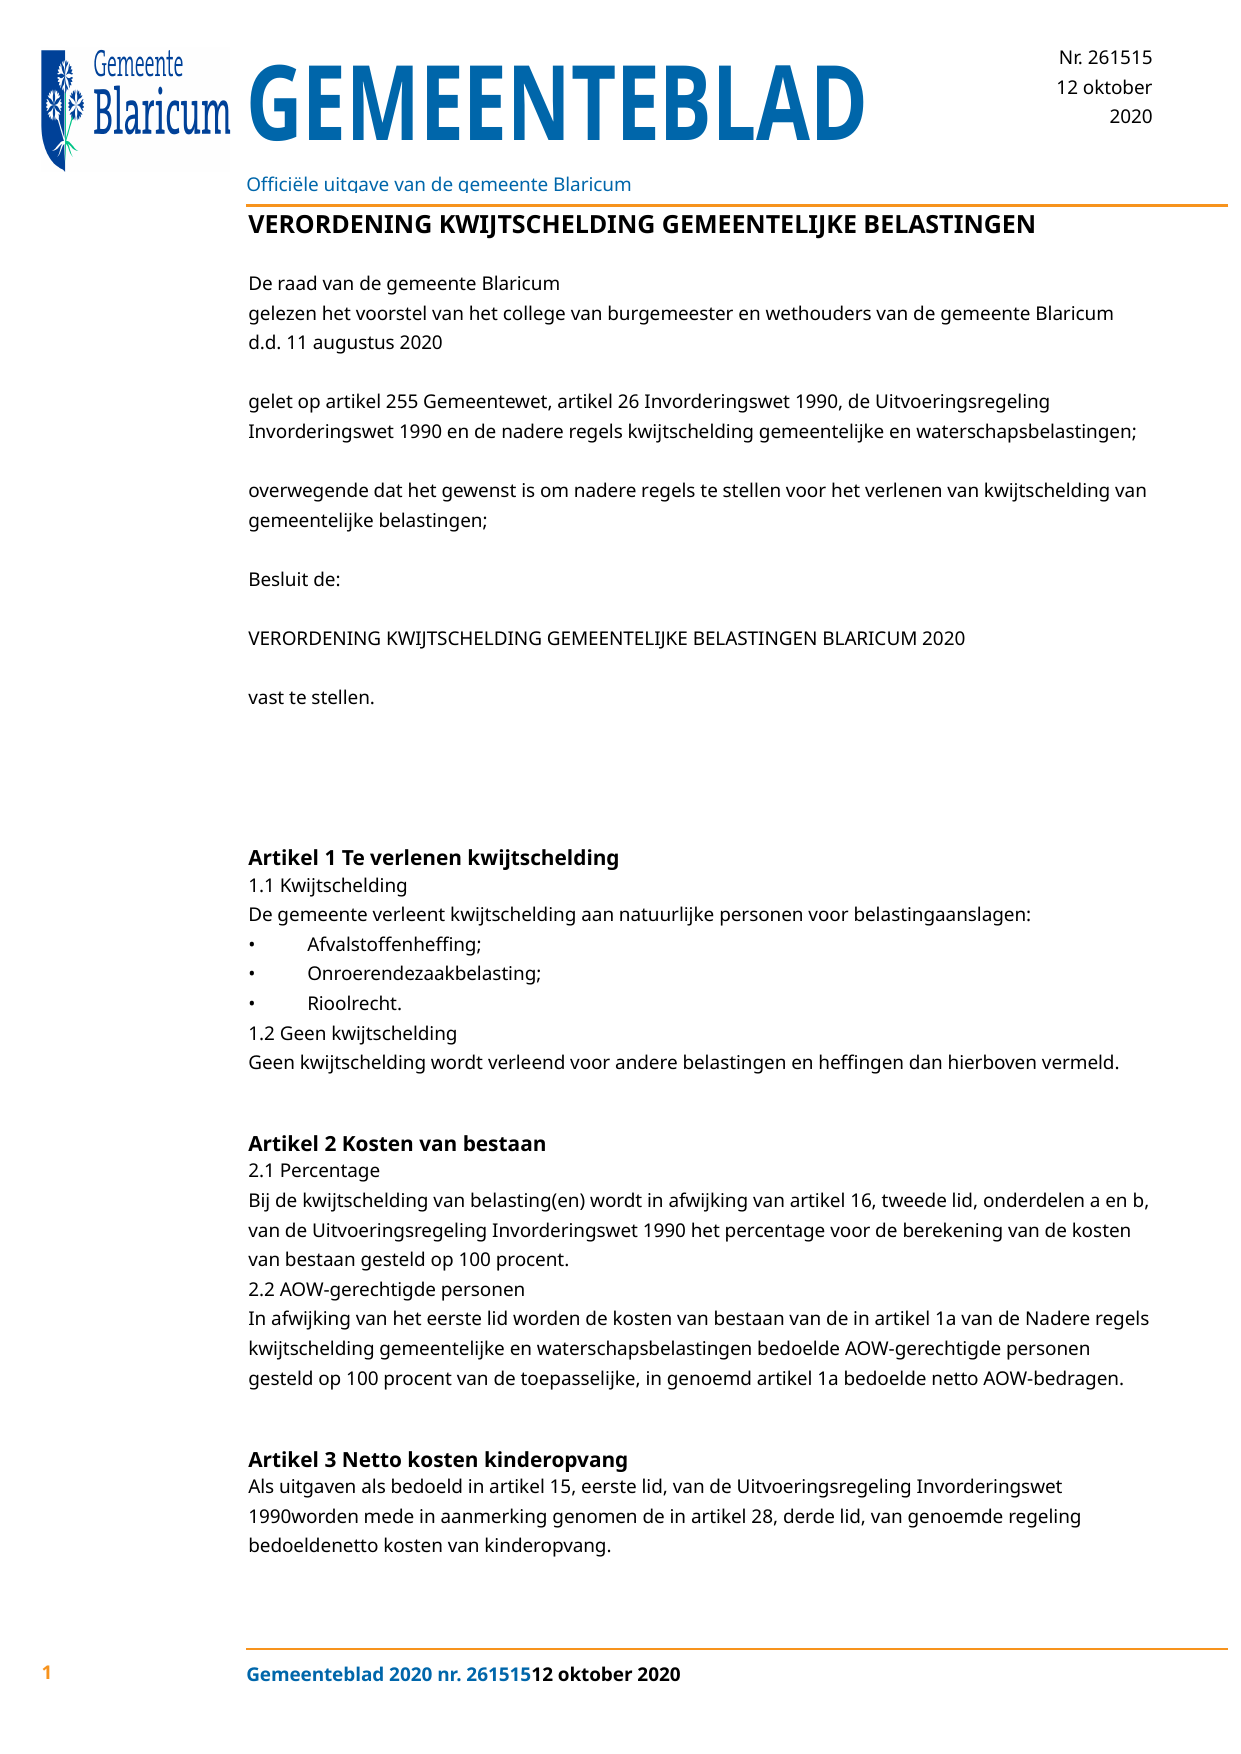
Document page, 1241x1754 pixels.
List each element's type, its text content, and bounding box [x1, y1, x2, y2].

text VERORDENING KWIJTSCHELDING GEMEENTELIJKE BELASTINGEN BLARICUM 2020 [248, 625, 1152, 651]
list Rioolrecht. [248, 990, 1152, 1016]
list Afvalstoffenheffing; [248, 931, 1152, 957]
text Besluit de: [248, 566, 1152, 592]
text 2.1 Percentage [248, 1158, 1152, 1183]
text 2.2 AOW-gerechtigde personen [248, 1276, 1152, 1302]
list Onroerendezaakbelasting; [248, 961, 1152, 986]
text Artikel 2 Kosten van bestaan [248, 1129, 1152, 1158]
text gelezen het voorstel van het college van burgemeester en wethouders van de gemeente Blaricum d.d. 11 augustus 2020 [248, 300, 1152, 355]
text Artikel 1 Te verlenen kwijtschelding [248, 843, 1152, 872]
picture [41, 47, 231, 172]
text De raad van de gemeente Blaricum [248, 270, 1152, 296]
text In afwijking van het eerste lid worden de kosten van bestaan van de in artikel 1a van de Nadere regels kwijtschelding gemeentelijke en waterschapsbelastingen bedoelde AOW-gerechtigde personen gesteld op 100 procent van de toepasselijke, in genoemd artikel 1a bedoelde netto AOW-bedragen. [248, 1306, 1152, 1391]
text Bij de kwijtschelding van belasting(en) wordt in afwijking van artikel 16, tweede lid, onderdelen a en b, van de Uitvoeringsregeling Invorderingswet 1990 het percentage voor de berekening van de kosten van bestaan gesteld op 100 procent. [248, 1187, 1152, 1272]
text overwegende dat het gewenst is om nadere regels te stellen voor het verlenen van kwijtschelding van gemeentelijke belastingen; [248, 477, 1152, 533]
text Artikel 3 Netto kosten kinderopvang [248, 1445, 1152, 1473]
text Geen kwijtschelding wordt verleend voor andere belastingen en heffingen dan hierboven vermeld. [248, 1049, 1152, 1075]
text 1.1 Kwijtschelding [248, 872, 1152, 897]
text De gemeente verleent kwijtschelding aan natuurlijke personen voor belastingaanslagen: [248, 901, 1152, 927]
text vast te stellen. [248, 684, 1152, 710]
text gelet op artikel 255 Gemeentewet, artikel 26 Invorderingswet 1990, de Uitvoeringsregeling Invorderingswet 1990 en de nadere regels kwijtschelding gemeentelijke en waterschapsbelastingen; [248, 389, 1152, 444]
text 1.2 Geen kwijtschelding [248, 1020, 1152, 1045]
text VERORDENING KWIJTSCHELDING GEMEENTELIJKE BELASTINGEN [248, 207, 1152, 241]
text Als uitgaven als bedoeld in artikel 15, eerste lid, van de Uitvoeringsregeling Invorderingswet 1990worden mede in aanmerking genomen de in artikel 28, derde lid, van genoemde regeling bedoeldenetto kosten van kinderopvang. [248, 1473, 1152, 1558]
